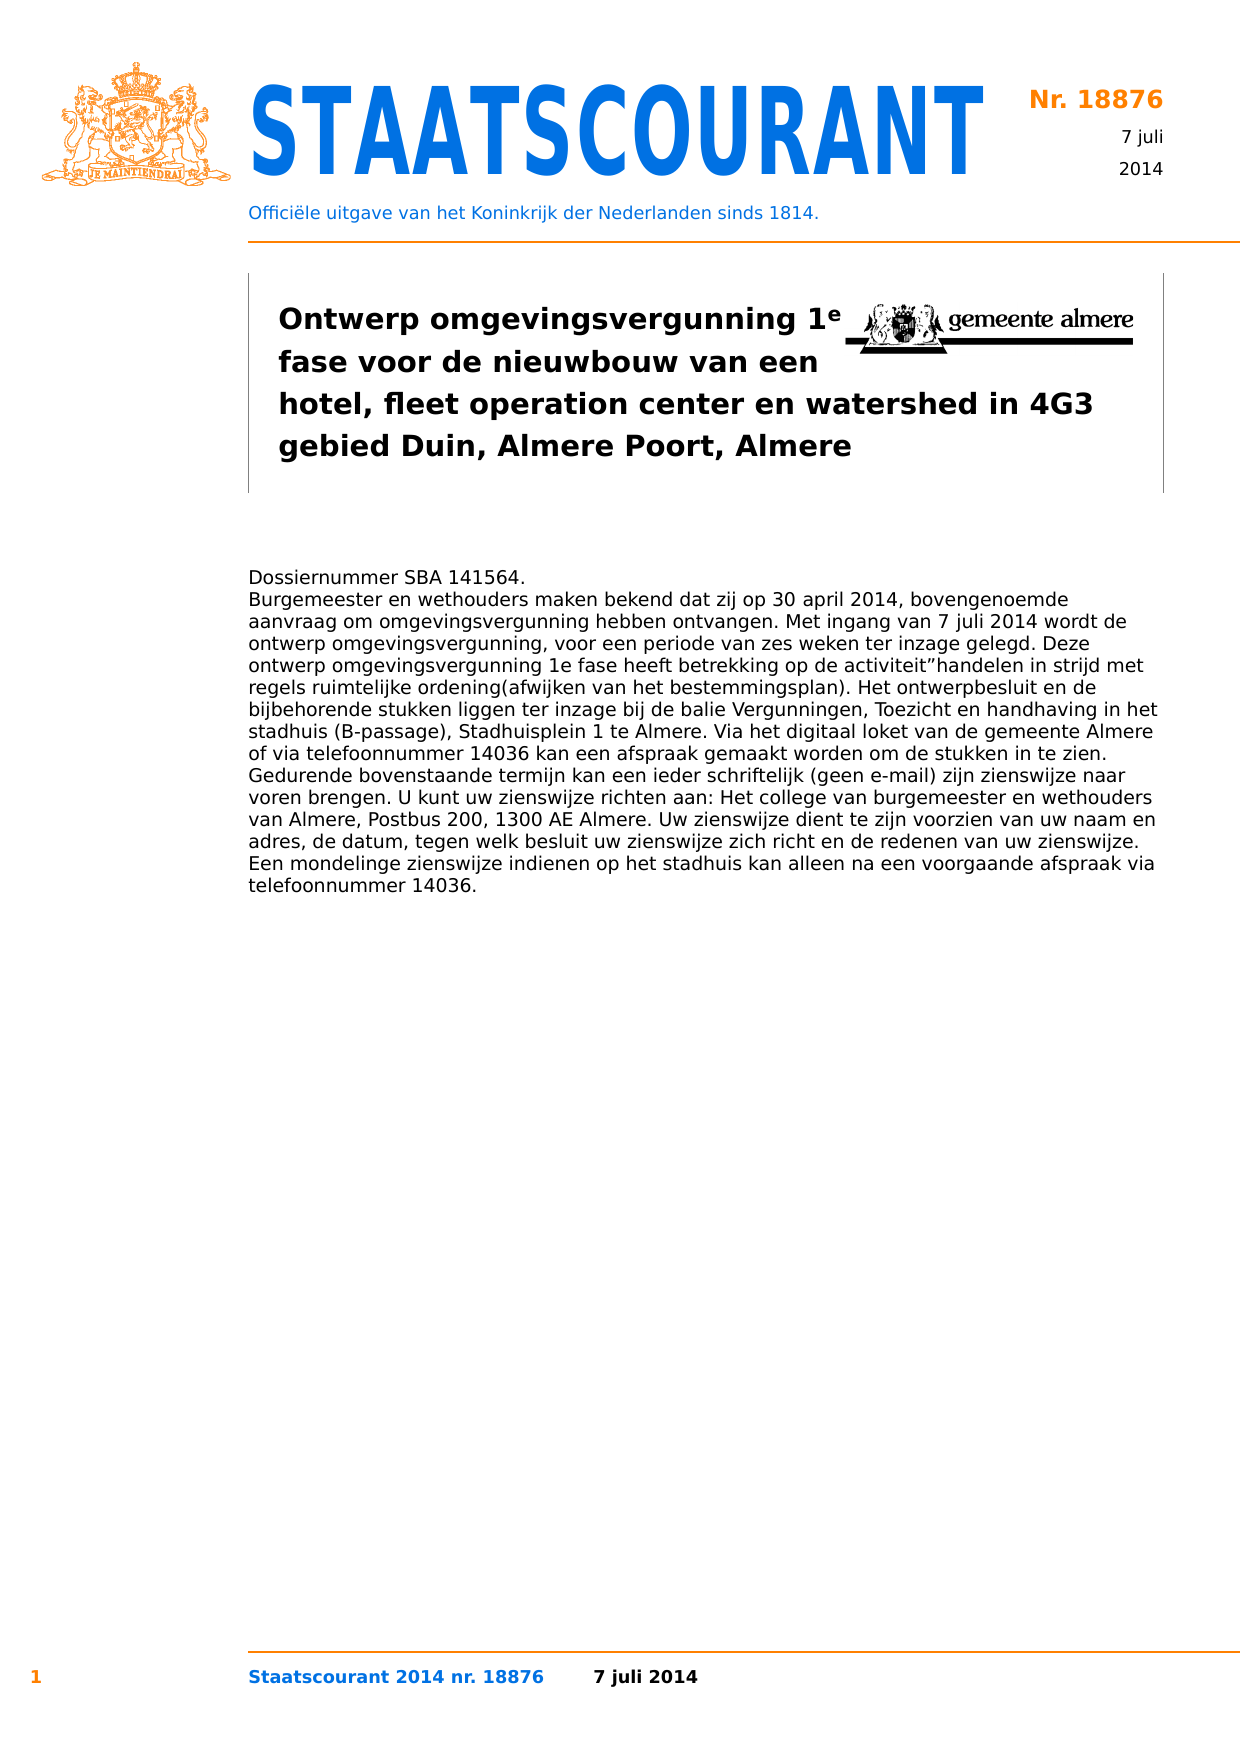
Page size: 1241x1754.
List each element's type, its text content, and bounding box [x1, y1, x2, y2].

table_cell Officiële uitgave van het Koninkrijk der Nederlanden sinds 1814. [248, 203, 1240, 241]
text Burgemeester en wethouders maken bekend dat zij op 30 april 2014, bovengenoemde aanvraag om omgevingsvergunning hebben ontvangen. Met ingang van 7 juli 2014 wordt de ontwerp omgevingsvergunning, voor een periode van zes weken ter inzage gelegd. Deze ontwerp omgevingsvergunning 1e fase heeft betrekking op de activiteit”handelen in strijd met regels ruimtelijke ordening(afwijken van het bestemmingsplan). Het ontwerpbesluit en de bijbehorende stukken liggen ter inzage bij de balie Vergunningen, Toezicht en handhaving in het stadhuis (B-passage), Stadhuisplein 1 te Almere. Via het digitaal loket van de gemeente Almere of via telefoonnummer 14036 kan een afspraak gemaakt worden om de stukken in te zien. Gedurende bovenstaande termijn kan een ieder schriftelijk (geen e-mail) zijn zienswijze naar voren brengen. U kunt uw zienswijze richten aan: Het college van burgemeester en wethouders van Almere, Postbus 200, 1300 AE Almere. Uw zienswijze dient te zijn voorzien van uw naam en adres, de datum, tegen welk besluit uw zienswijze zich richt en de redenen van uw zienswijze. Een mondelinge zienswijze indienen op het stadhuis kan alleen na een voorgaande afspraak via telefoonnummer 14036. [248, 589, 1163, 897]
picture [844, 302, 1134, 356]
table_cell 7 juli [998, 121, 1240, 153]
table_cell 2014 [998, 153, 1240, 203]
text Dossiernummer SBA 141564. [248, 567, 1163, 589]
table_header STAATSCOURANT [248, 62, 998, 203]
picture [41, 62, 231, 186]
subtitle Ontwerp omgevingsvergunning 1e fase voor de nieuwbouw van een hotel, fleet operation center en watershed in 4G3 gebied Duin, Almere Poort, Almere [249, 273, 1163, 493]
table_header Nr. 18876 [998, 62, 1240, 121]
table_header [25, 62, 248, 241]
